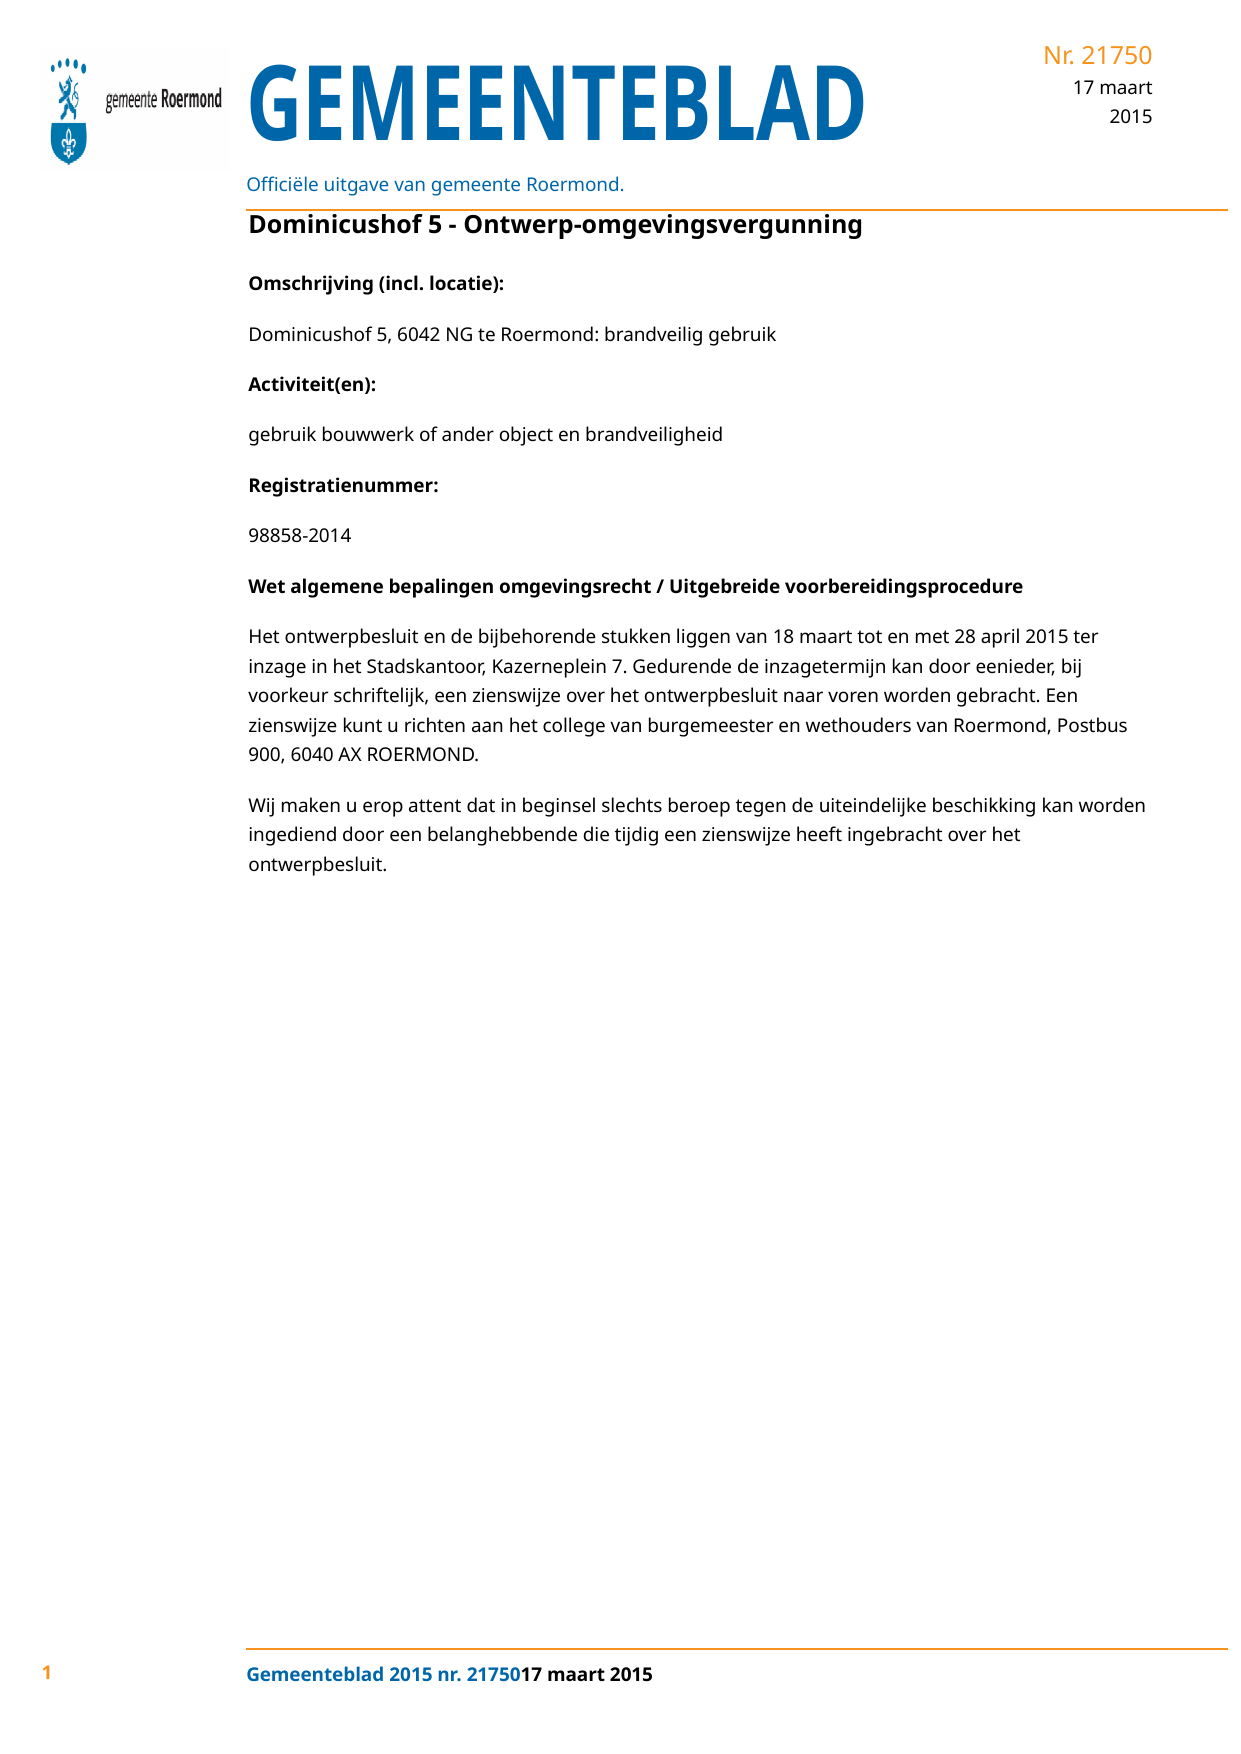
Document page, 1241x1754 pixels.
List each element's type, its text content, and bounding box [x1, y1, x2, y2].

text gebruik bouwwerk of ander object en brandveiligheid [248, 422, 1152, 447]
text Registratienummer: [248, 472, 1152, 498]
text Activiteit(en): [248, 371, 1152, 397]
text Omschrijving (incl. locatie): [248, 270, 1152, 296]
text Dominicushof 5, 6042 NG te Roermond: brandveilig gebruik [248, 321, 1152, 346]
text Het ontwerpbesluit en de bijbehorende stukken liggen van 18 maart tot en met 28 april 2015 ter inzage in het Stadskantoor, Kazerneplein 7. Gedurende de inzagetermijn kan door eenieder, bij voorkeur schriftelijk, een zienswijze over het ontwerpbesluit naar voren worden gebracht. Een zienswijze kunt u richten aan het college van burgemeester en wethouders van Roermond, Postbus 900, 6040 AX ROERMOND. [248, 623, 1152, 767]
text 98858-2014 [248, 522, 1152, 548]
text Wij maken u erop attent dat in beginsel slechts beroep tegen de uiteindelijke beschikking kan worden ingediend door een belanghebbende die tijdig een zienswijze heeft ingebracht over het ontwerpbesluit. [248, 792, 1152, 877]
text Dominicushof 5 - Ontwerp-omgevingsvergunning [248, 211, 1152, 241]
text Wet algemene bepalingen omgevingsrecht / Uitgebreide voorbereidingsprocedure [248, 573, 1152, 598]
picture [41, 47, 231, 172]
